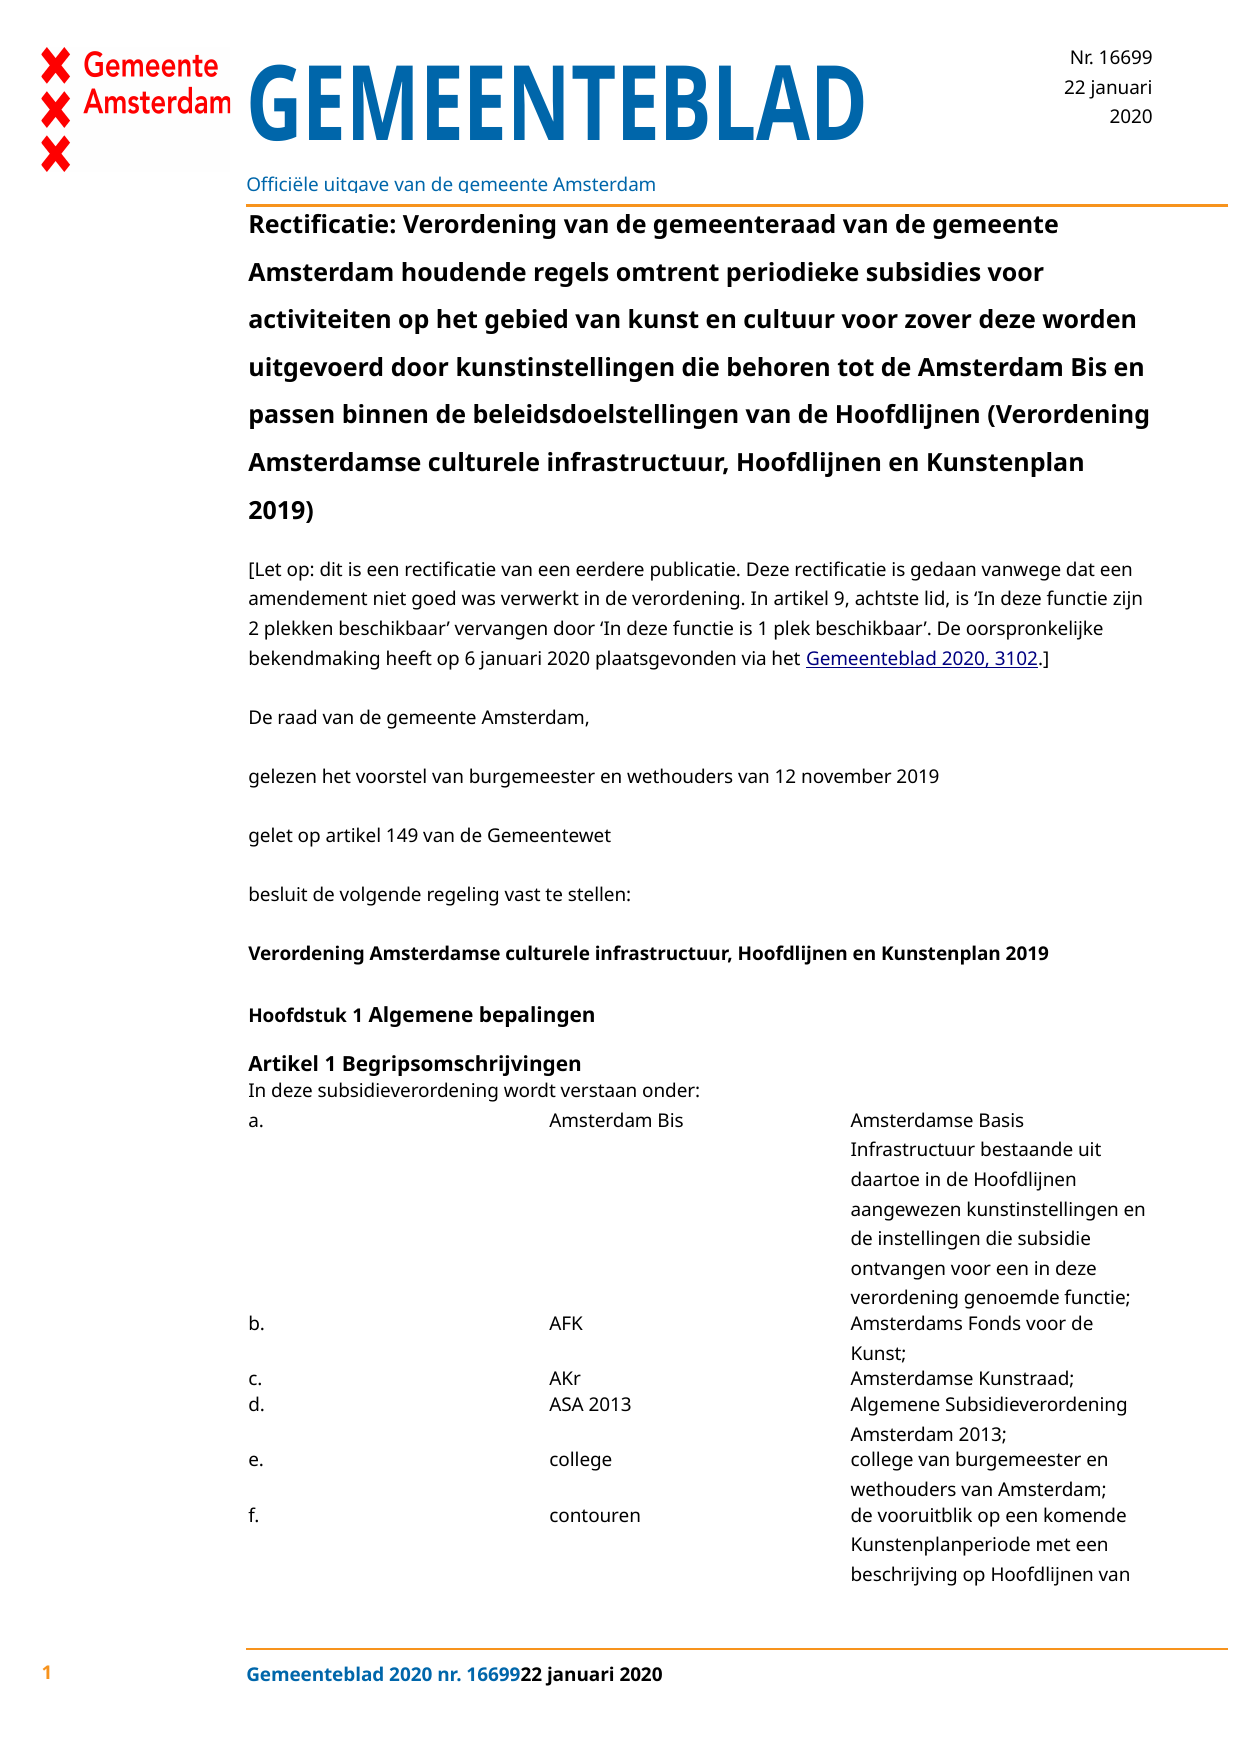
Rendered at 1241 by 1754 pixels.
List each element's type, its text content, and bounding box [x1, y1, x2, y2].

table_header Amsterdamse Basis Infrastructuur bestaande uit daartoe in de Hoofdlijnen aangewezen kunstinstellingen en de instellingen die subsidie ontvangen voor een in deze verordening genoemde functie; [850, 1107, 1152, 1310]
text Verordening Amsterdamse culturele infrastructuur, Hoofdlijnen en Kunstenplan 2019 [248, 941, 1152, 966]
table_cell de vooruitblik op een komende Kunstenplanperiode met een beschrijving op Hoofdlijnen van [850, 1502, 1152, 1587]
text Rectificatie: Verordening van de gemeenteraad van de gemeente Amsterdam houdende regels omtrent periodieke subsidies voor activiteiten op het gebied van kunst en cultuur voor zover deze worden uitgevoerd door kunstinstellingen die behoren tot de Amsterdam Bis en passen binnen de beleidsdoelstellingen van de Hoofdlijnen (Verordening Amsterdamse culturele infrastructuur, Hoofdlijnen en Kunstenplan 2019) [248, 207, 1152, 526]
text gelezen het voorstel van burgemeester en wethouders van 12 november 2019 [248, 763, 1152, 789]
table_cell [248, 1447, 549, 1502]
text In deze subsidieverordening wordt verstaan onder: [248, 1077, 1152, 1103]
text De raad van de gemeente Amsterdam, [248, 704, 1152, 729]
table_header [248, 1107, 549, 1310]
table_cell Algemene Subsidieverordening Amsterdam 2013; [850, 1391, 1152, 1447]
table_cell Amsterdams Fonds voor de Kunst; [850, 1310, 1152, 1366]
text besluit de volgende regeling vast te stellen: [248, 881, 1152, 907]
table_header Amsterdam Bis [549, 1107, 850, 1310]
text [Let op: dit is een rectificatie van een eerdere publicatie. Deze rectificatie is gedaan vanwege dat een amendement niet goed was verwerkt in de verordening. In artikel 9, achtste lid, is ‘In deze functie zijn 2 plekken beschikbaar’ vervangen door ‘In deze functie is 1 plek beschikbaar’. De oorspronkelijke bekendmaking heeft op 6 januari 2020 plaatsgevonden via het Gemeenteblad 2020, 3102.] [248, 556, 1152, 670]
table_cell college van burgemeester en wethouders van Amsterdam; [850, 1447, 1152, 1502]
table_cell AFK [549, 1310, 850, 1366]
table_cell contouren [549, 1502, 850, 1587]
table_cell AKr [549, 1366, 850, 1391]
table_cell [248, 1502, 549, 1587]
table_cell Amsterdamse Kunstraad; [850, 1366, 1152, 1391]
picture [41, 47, 231, 172]
text Artikel 1 Begripsomschrijvingen [248, 1049, 1152, 1077]
table_cell college [549, 1447, 850, 1502]
table_cell ASA 2013 [549, 1391, 850, 1447]
table_cell [248, 1366, 549, 1391]
table_cell [248, 1391, 549, 1447]
text gelet op artikel 149 van de Gemeentewet [248, 822, 1152, 848]
table_cell [248, 1310, 549, 1366]
text Hoofdstuk 1 Algemene bepalingen [248, 1000, 1152, 1028]
